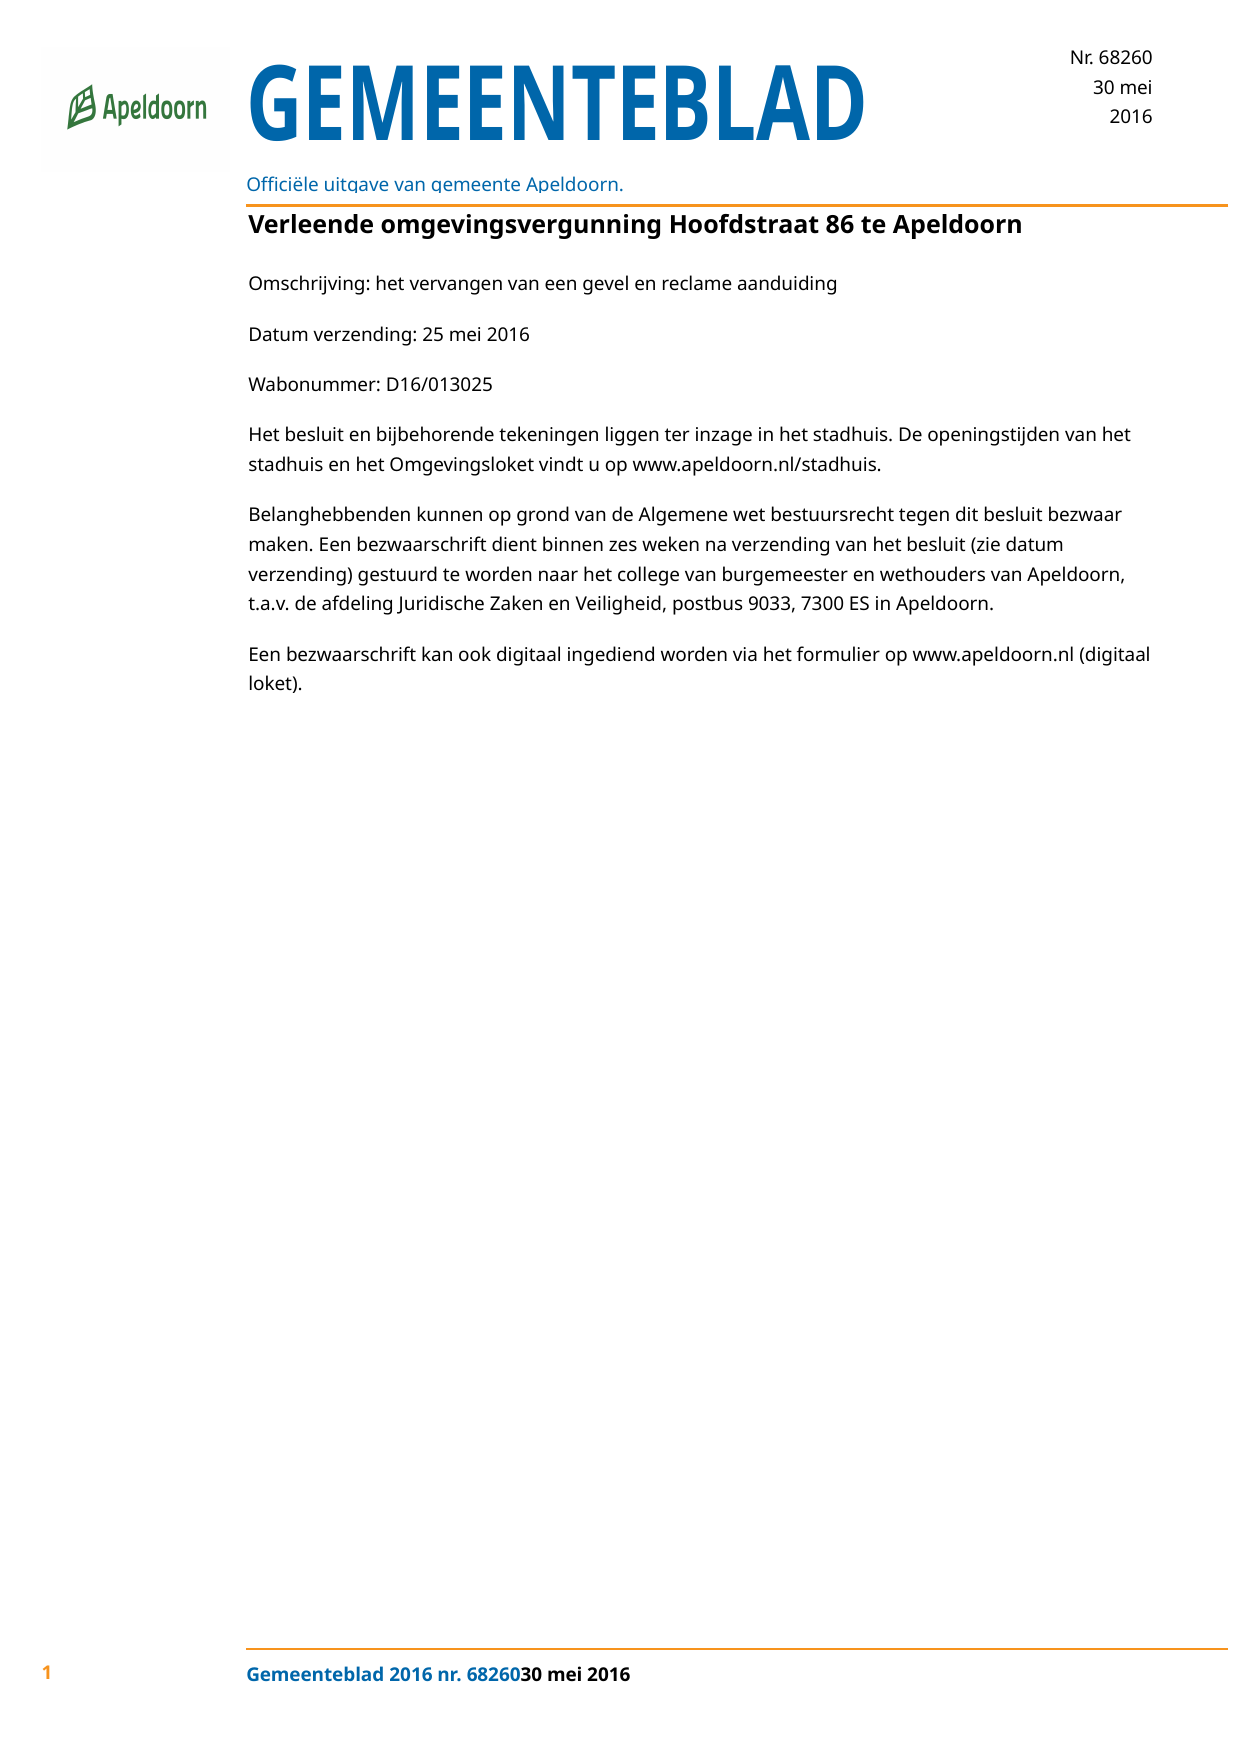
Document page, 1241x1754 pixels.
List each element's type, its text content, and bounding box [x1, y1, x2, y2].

text Datum verzending: 25 mei 2016 [248, 321, 1152, 346]
text Een bezwaarschrift kan ook digitaal ingediend worden via het formulier op www.apeldoorn.nl (digitaal loket). [248, 641, 1152, 696]
text Belanghebbenden kunnen op grond van de Algemene wet bestuursrecht tegen dit besluit bezwaar maken. Een bezwaarschrift dient binnen zes weken na verzending van het besluit (zie datum verzending) gestuurd te worden naar het college van burgemeester en wethouders van Apeldoorn, t.a.v. de afdeling Juridische Zaken en Veiligheid, postbus 9033, 7300 ES in Apeldoorn. [248, 502, 1152, 616]
text Verleende omgevingsvergunning Hoofdstraat 86 te Apeldoorn [248, 207, 1152, 241]
picture [41, 47, 231, 172]
text Omschrijving: het vervangen van een gevel en reclame aanduiding [248, 270, 1152, 296]
text Het besluit en bijbehorende tekeningen liggen ter inzage in het stadhuis. De openingstijden van het stadhuis en het Omgevingsloket vindt u op www.apeldoorn.nl/stadhuis. [248, 422, 1152, 477]
text Wabonummer: D16/013025 [248, 371, 1152, 397]
